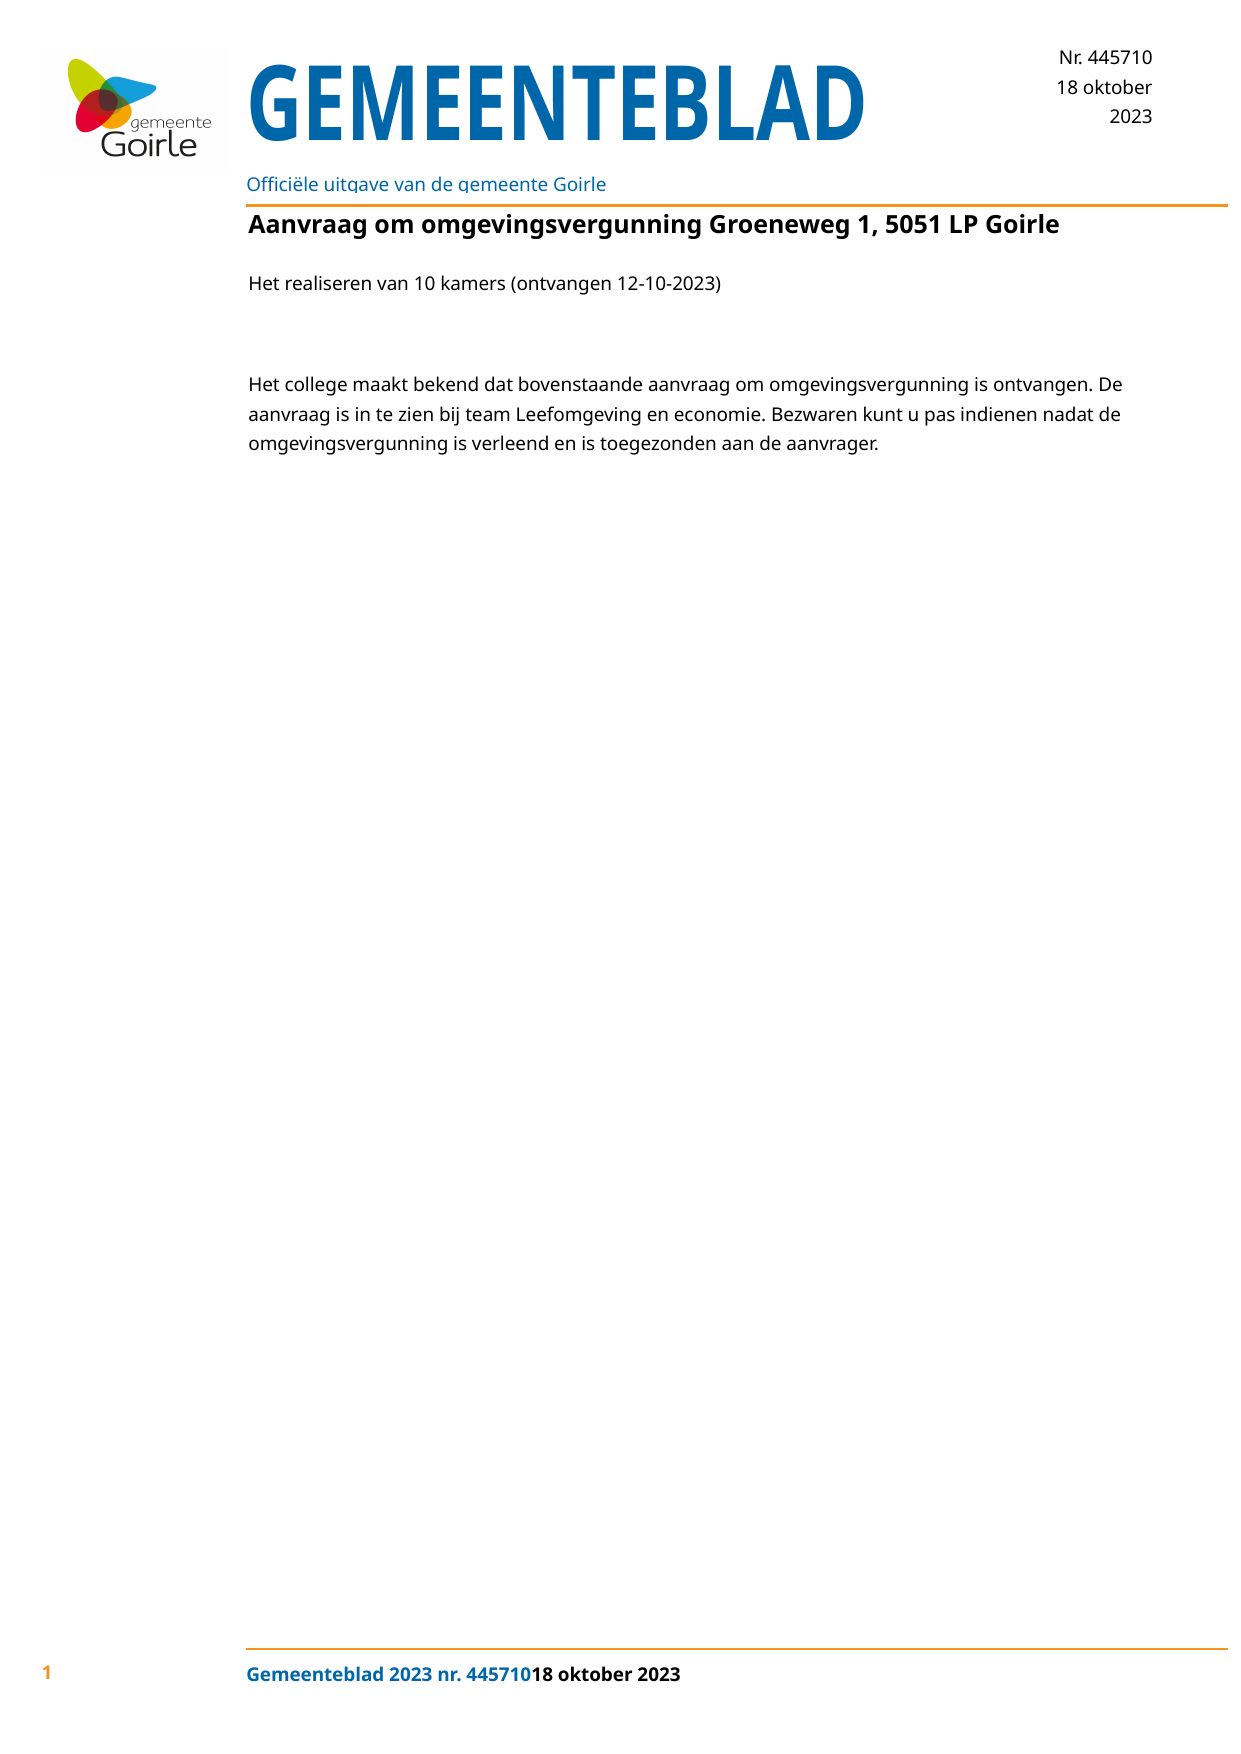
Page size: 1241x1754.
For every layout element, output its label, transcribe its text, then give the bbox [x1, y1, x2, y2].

picture [41, 47, 231, 172]
text Het realiseren van 10 kamers (ontvangen 12-10-2023) [248, 270, 1152, 296]
text Aanvraag om omgevingsvergunning Groeneweg 1, 5051 LP Goirle [248, 207, 1152, 241]
text Het college maakt bekend dat bovenstaande aanvraag om omgevingsvergunning is ontvangen. De aanvraag is in te zien bij team Leefomgeving en economie. Bezwaren kunt u pas indienen nadat de omgevingsvergunning is verleend en is toegezonden aan de aanvrager. [248, 371, 1152, 456]
